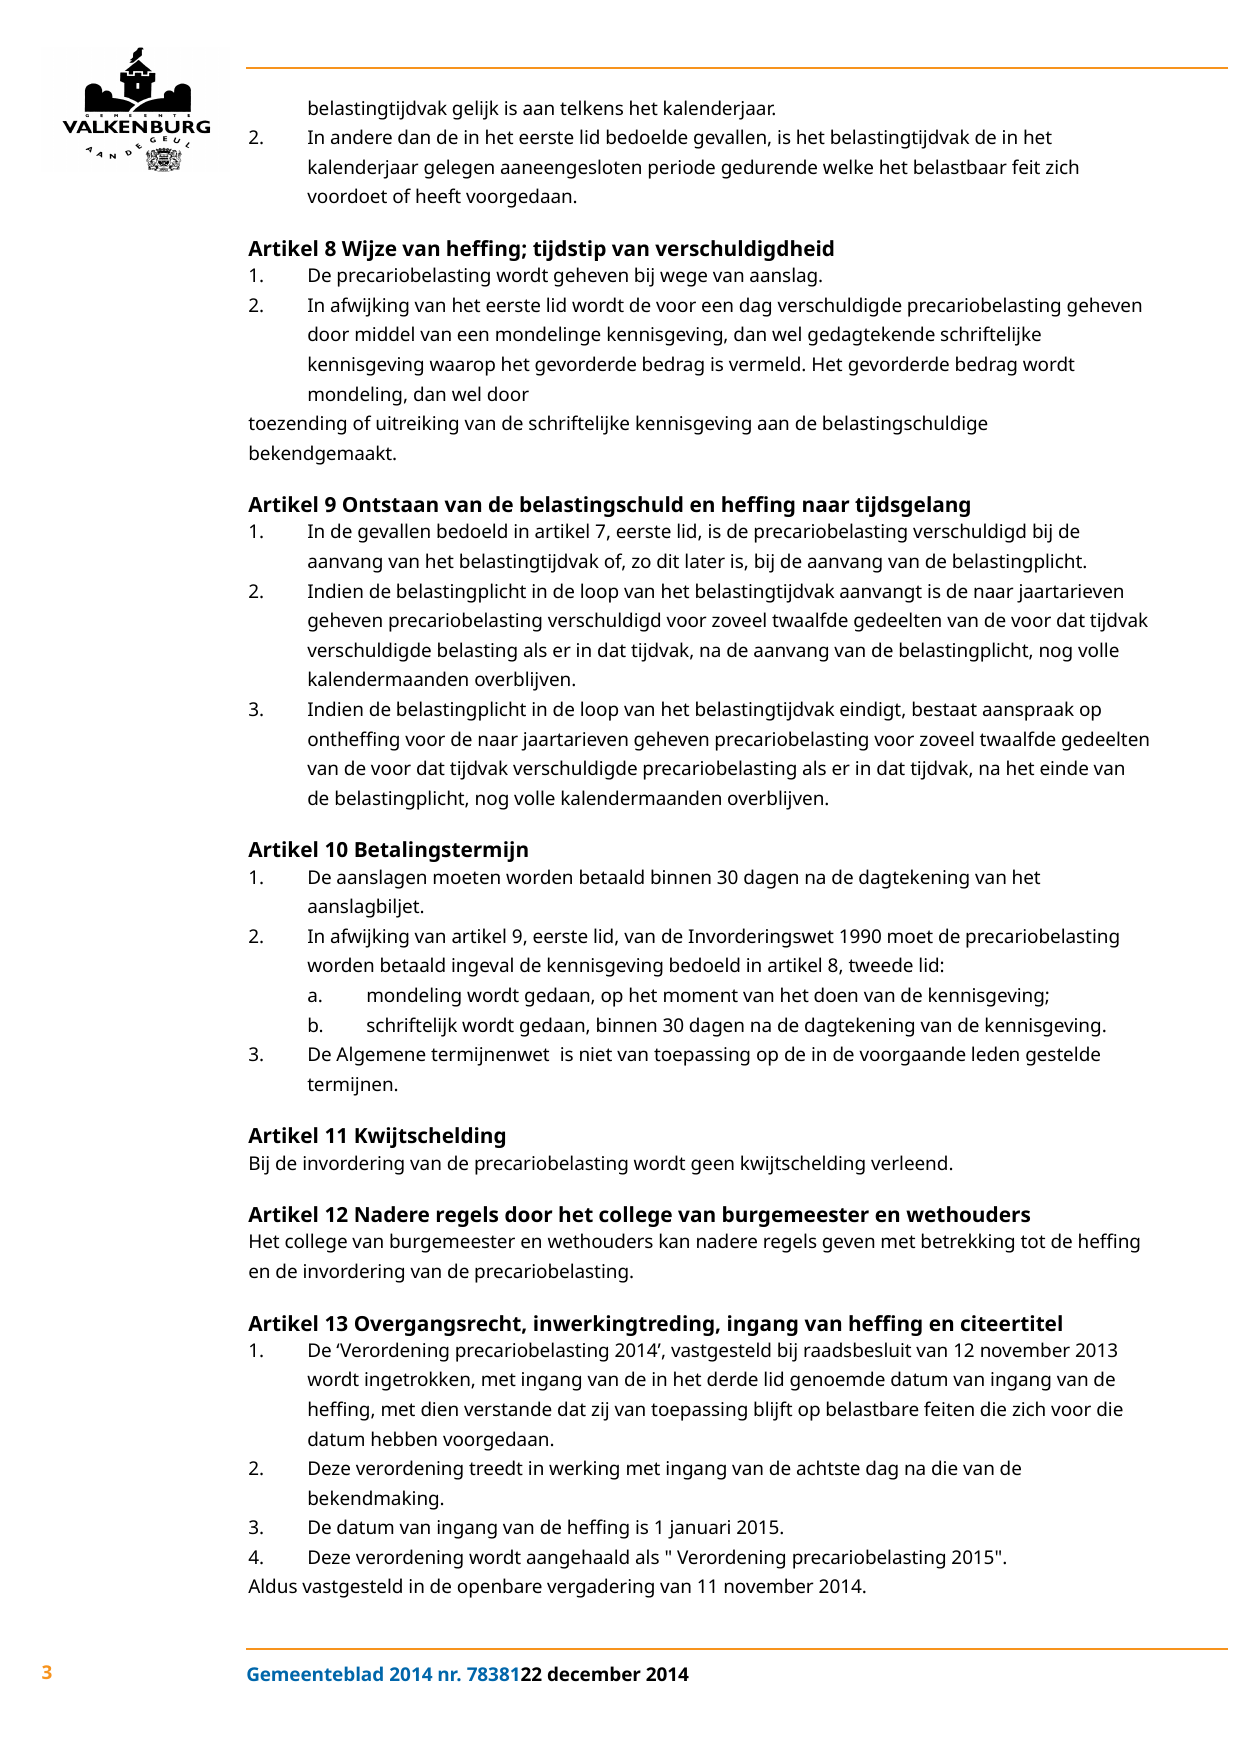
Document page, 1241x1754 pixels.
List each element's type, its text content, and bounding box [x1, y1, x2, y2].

text Het college van burgemeester en wethouders kan nadere regels geven met betrekking tot de heffing en de invordering van de precariobelasting. [248, 1229, 1152, 1284]
list In de gevallen bedoeld in artikel 7, eerste lid, is de precariobelasting verschuldigd bij de aanvang van het belastingtijdvak of, zo dit later is, bij de aanvang van de belastingplicht. [248, 519, 1152, 574]
list belastingtijdvak gelijk is aan telkens het kalenderjaar. [248, 95, 1152, 121]
text bekendgemaakt. [248, 440, 1152, 466]
text Aldus vastgesteld in de openbare vergadering van 11 november 2014. [248, 1574, 1152, 1599]
text Bij de invordering van de precariobelasting wordt geen kwijtschelding verleend. [248, 1150, 1152, 1176]
text Artikel 12 Nadere regels door het college van burgemeester en wethouders [248, 1200, 1152, 1229]
list Deze verordening treedt in werking met ingang van de achtste dag na die van de bekendmaking. [248, 1455, 1152, 1511]
list schriftelijk wordt gedaan, binnen 30 dagen na de dagtekening van de kennisgeving. [307, 1012, 1152, 1037]
list De Algemene termijnenwet is niet van toepassing op de in de voorgaande leden gestelde termijnen. [248, 1041, 1152, 1097]
list In andere dan de in het eerste lid bedoelde gevallen, is het belastingtijdvak de in het kalenderjaar gelegen aaneengesloten periode gedurende welke het belastbaar feit zich voordoet of heeft voorgedaan. [248, 124, 1152, 209]
list De precariobelasting wordt geheven bij wege van aanslag. [248, 262, 1152, 288]
list De ‘Verordening precariobelasting 2014’, vastgesteld bij raadsbesluit van 12 november 2013 wordt ingetrokken, met ingang van de in het derde lid genoemde datum van ingang van de heffing, met dien verstande dat zij van toepassing blijft op belastbare feiten die zich voor die datum hebben voorgedaan. [248, 1337, 1152, 1452]
picture [41, 47, 231, 172]
text Artikel 8 Wijze van heffing; tijdstip van verschuldigdheid [248, 234, 1152, 262]
text Artikel 10 Betalingstermijn [248, 835, 1152, 864]
list Indien de belastingplicht in de loop van het belastingtijdvak eindigt, bestaat aanspraak op ontheffing voor de naar jaartarieven geheven precariobelasting voor zoveel twaalfde gedeelten van de voor dat tijdvak verschuldigde precariobelasting als er in dat tijdvak, na het einde van de belastingplicht, nog volle kalendermaanden overblijven. [248, 696, 1152, 811]
list De aanslagen moeten worden betaald binnen 30 dagen na de dagtekening van het aanslagbiljet. [248, 864, 1152, 919]
list Deze verordening wordt aangehaald als " Verordening precariobelasting 2015". [248, 1544, 1152, 1570]
list Indien de belastingplicht in de loop van het belastingtijdvak aanvangt is de naar jaartarieven geheven precariobelasting verschuldigd voor zoveel twaalfde gedeelten van de voor dat tijdvak verschuldigde belasting als er in dat tijdvak, na de aanvang van de belastingplicht, nog volle kalendermaanden overblijven. [248, 578, 1152, 692]
list De datum van ingang van de heffing is 1 januari 2015. [248, 1514, 1152, 1540]
list mondeling wordt gedaan, op het moment van het doen van de kennisgeving; [307, 982, 1152, 1008]
text toezending of uitreiking van de schriftelijke kennisgeving aan de belastingschuldige [248, 410, 1152, 436]
text Artikel 11 Kwijtschelding [248, 1121, 1152, 1150]
text Artikel 9 Ontstaan van de belastingschuld en heffing naar tijdsgelang [248, 490, 1152, 519]
list In afwijking van het eerste lid wordt de voor een dag verschuldigde precariobelasting geheven door middel van een mondelinge kennisgeving, dan wel gedagtekende schriftelijke kennisgeving waarop het gevorderde bedrag is vermeld. Het gevorderde bedrag wordt mondeling, dan wel door [248, 292, 1152, 406]
list In afwijking van artikel 9, eerste lid, van de Invorderingswet 1990 moet de precariobelasting worden betaald ingeval de kennisgeving bedoeld in artikel 8, tweede lid: [248, 923, 1152, 978]
text Artikel 13 Overgangsrecht, inwerkingtreding, ingang van heffing en citeertitel [248, 1309, 1152, 1337]
